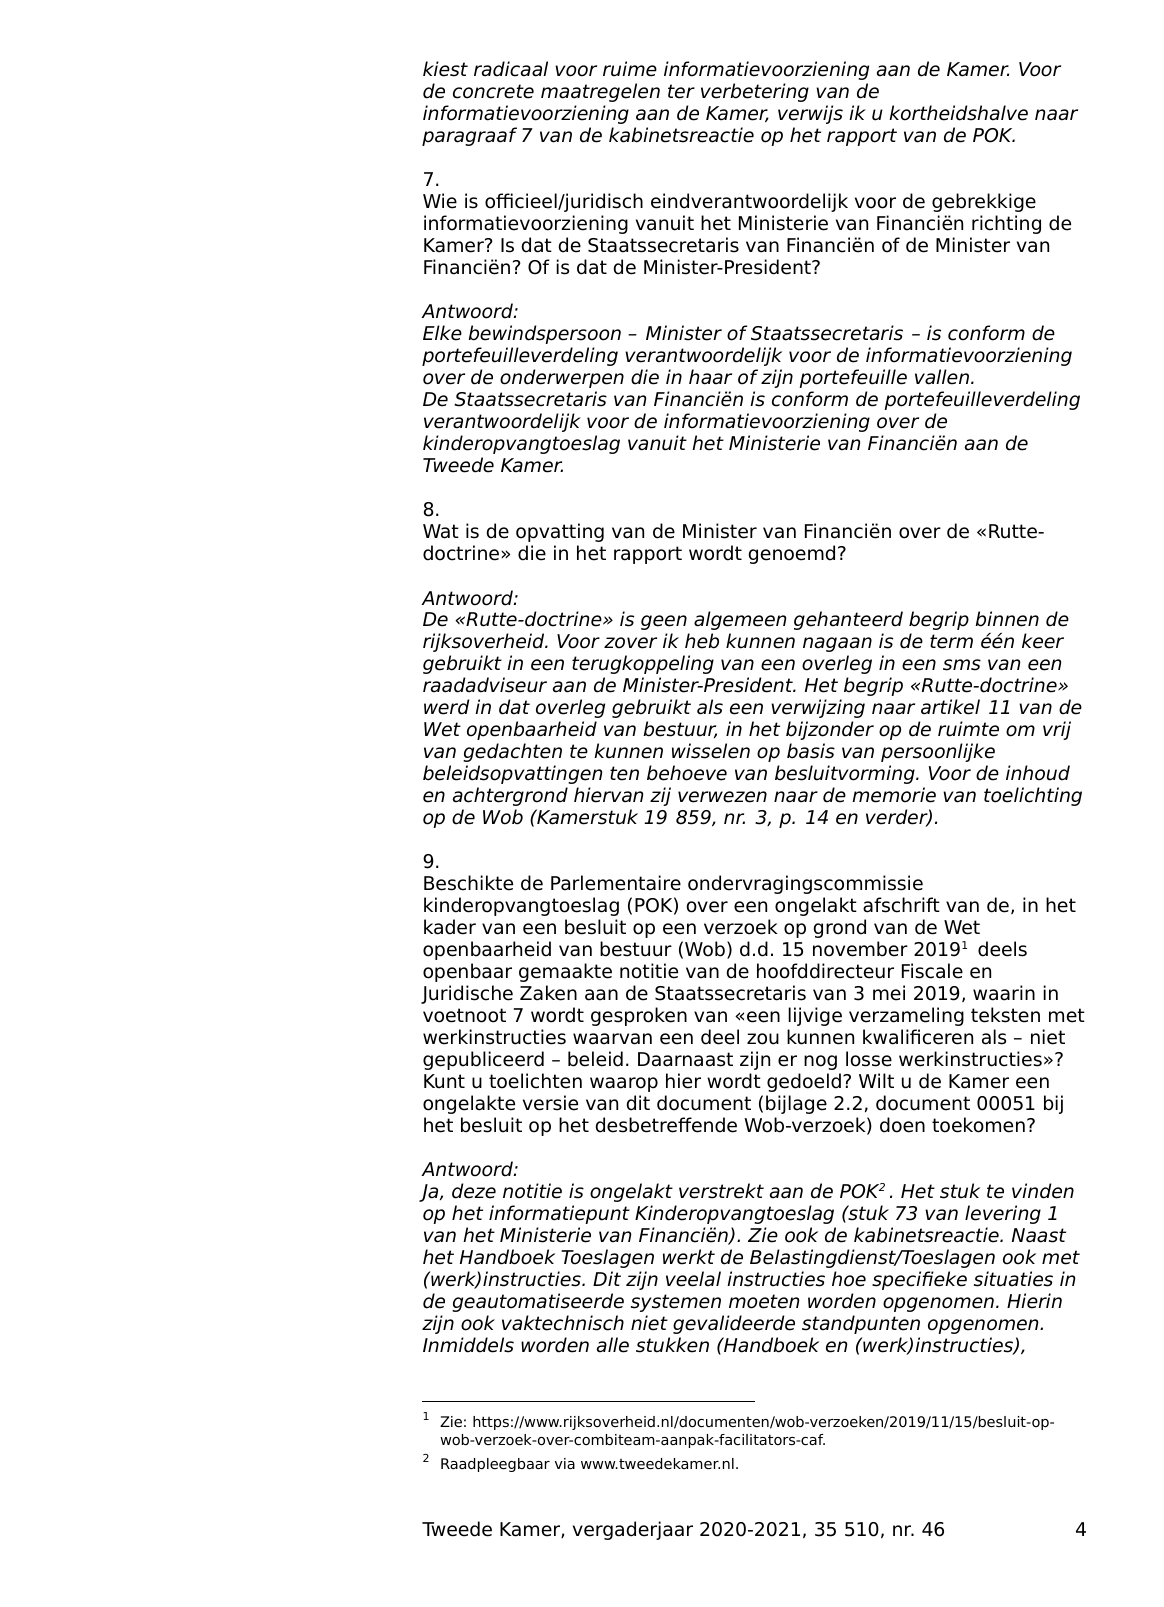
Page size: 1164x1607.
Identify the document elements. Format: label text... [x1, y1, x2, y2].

text Antwoord: [422, 301, 1087, 323]
text 8. [422, 499, 1087, 521]
text 9. [422, 851, 1087, 873]
text Raadpleegbaar via www.tweedekamer.nl. [422, 1452, 1087, 1474]
text De «Rutte-doctrine» is geen algemeen gehanteerd begrip binnen de rijksoverheid. Voor zover ik heb kunnen nagaan is de term één keer gebruikt in een terugkoppeling van een overleg in een sms van een raadadviseur aan de Minister-President. Het begrip «Rutte-doctrine» werd in dat overleg gebruikt als een verwijzing naar artikel 11 van de Wet openbaarheid van bestuur, in het bijzonder op de ruimte om vrij van gedachten te kunnen wisselen op basis van persoonlijke beleidsopvattingen ten behoeve van besluitvorming. Voor de inhoud en achtergrond hiervan zij verwezen naar de memorie van toelichting op de Wob (Kamerstuk 19 859, nr. 3, p. 14 en verder). [422, 609, 1087, 829]
text Wie is officieel/juridisch eindverantwoordelijk voor de gebrekkige informatievoorziening vanuit het Ministerie van Financiën richting de Kamer? Is dat de Staatssecretaris van Financiën of de Minister van Financiën? Of is dat de Minister-President? [422, 191, 1087, 279]
text Beschikte de Parlementaire ondervragingscommissie kinderopvangtoeslag (POK) over een ongelakt afschrift van de, in het kader van een besluit op een verzoek op grond van de Wet openbaarheid van bestuur (Wob) d.d. 15 november 2019 deels openbaar gemaakte notitie van de hoofddirecteur Fiscale en Juridische Zaken aan de Staatssecretaris van 3 mei 2019, waarin in voetnoot 7 wordt gesproken van «een lijvige verzameling teksten met werkinstructies waarvan een deel zou kunnen kwalificeren als – niet gepubliceerd – beleid. Daarnaast zijn er nog losse werkinstructies»? Kunt u toelichten waarop hier wordt gedoeld? Wilt u de Kamer een ongelakte versie van dit document (bijlage 2.2, document 00051 bij het besluit op het desbetreffende Wob-verzoek) doen toekomen? [422, 873, 1087, 1137]
text Ja, deze notitie is ongelakt verstrekt aan de POK. Het stuk te vinden op het informatiepunt Kinderopvangtoeslag (stuk 73 van levering 1 van het Ministerie van Financiën). Zie ook de kabinetsreactie. Naast het Handboek Toeslagen werkt de Belastingdienst/Toeslagen ook met (werk)instructies. Dit zijn veelal instructies hoe specifieke situaties in de geautomatiseerde systemen moeten worden opgenomen. Hierin zijn ook vaktechnisch niet gevalideerde standpunten opgenomen. Inmiddels worden alle stukken (Handboek en (werk)instructies), [422, 1181, 1087, 1357]
text Antwoord: [422, 587, 1087, 609]
text Zie: https://www.rijksoverheid.nl/documenten/wob-verzoeken/2019/11/15/besluit-op-wob-verzoek-over-combiteam-aanpak-facilitators-caf. [422, 1410, 1087, 1449]
text Antwoord: [422, 1159, 1087, 1181]
text 7. [422, 169, 1087, 191]
text De Staatssecretaris van Financiën is conform de portefeuilleverdeling verantwoordelijk voor de informatievoorziening over de kinderopvangtoeslag vanuit het Ministerie van Financiën aan de Tweede Kamer. [422, 389, 1087, 477]
text Elke bewindspersoon – Minister of Staatssecretaris – is conform de portefeuilleverdeling verantwoordelijk voor de informatievoorziening over de onderwerpen die in haar of zijn portefeuille vallen. [422, 323, 1087, 389]
text kiest radicaal voor ruime informatievoorziening aan de Kamer. Voor de concrete maatregelen ter verbetering van de informatievoorziening aan de Kamer, verwijs ik u kortheidshalve naar paragraaf 7 van de kabinetsreactie op het rapport van de POK. [422, 59, 1087, 147]
text Wat is de opvatting van de Minister van Financiën over de «Rutte-doctrine» die in het rapport wordt genoemd? [422, 521, 1087, 565]
